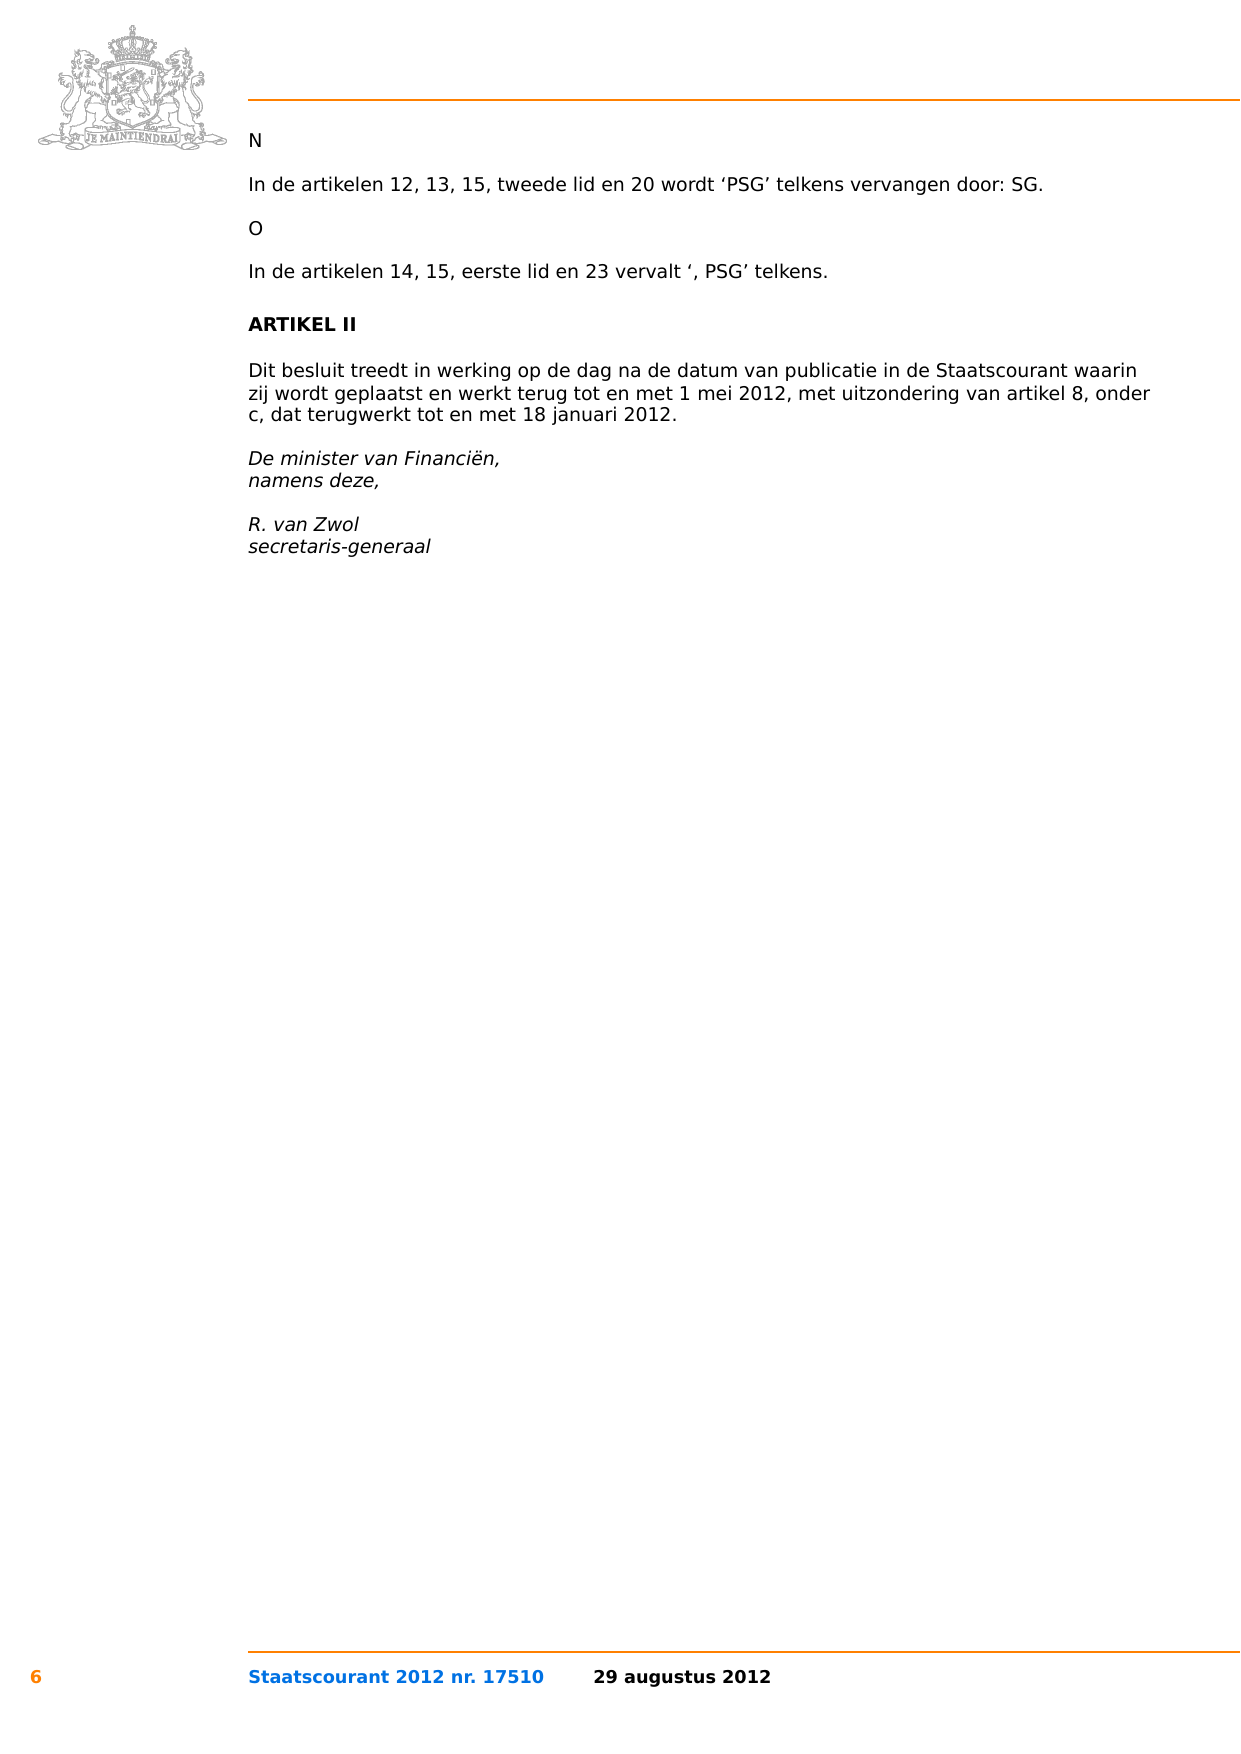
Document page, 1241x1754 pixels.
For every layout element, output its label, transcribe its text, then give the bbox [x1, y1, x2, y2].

text O [248, 218, 1163, 239]
picture [38, 25, 227, 150]
text N [248, 130, 1163, 152]
text De minister van Financiën, namens deze, R. van Zwol secretaris-generaal [248, 448, 1163, 558]
text In de artikelen 14, 15, eerste lid en 23 vervalt ‘, PSG’ telkens. [248, 261, 1163, 283]
text Dit besluit treedt in werking op de dag na de datum van publicatie in de Staatscourant waarin zij wordt geplaatst en werkt terug tot en met 1 mei 2012, met uitzondering van artikel 8, onder c, dat terugwerkt tot en met 18 januari 2012. [248, 360, 1163, 426]
subtitle ARTIKEL II [248, 313, 1163, 335]
text In de artikelen 12, 13, 15, tweede lid en 20 wordt ‘PSG’ telkens vervangen door: SG. [248, 174, 1163, 196]
